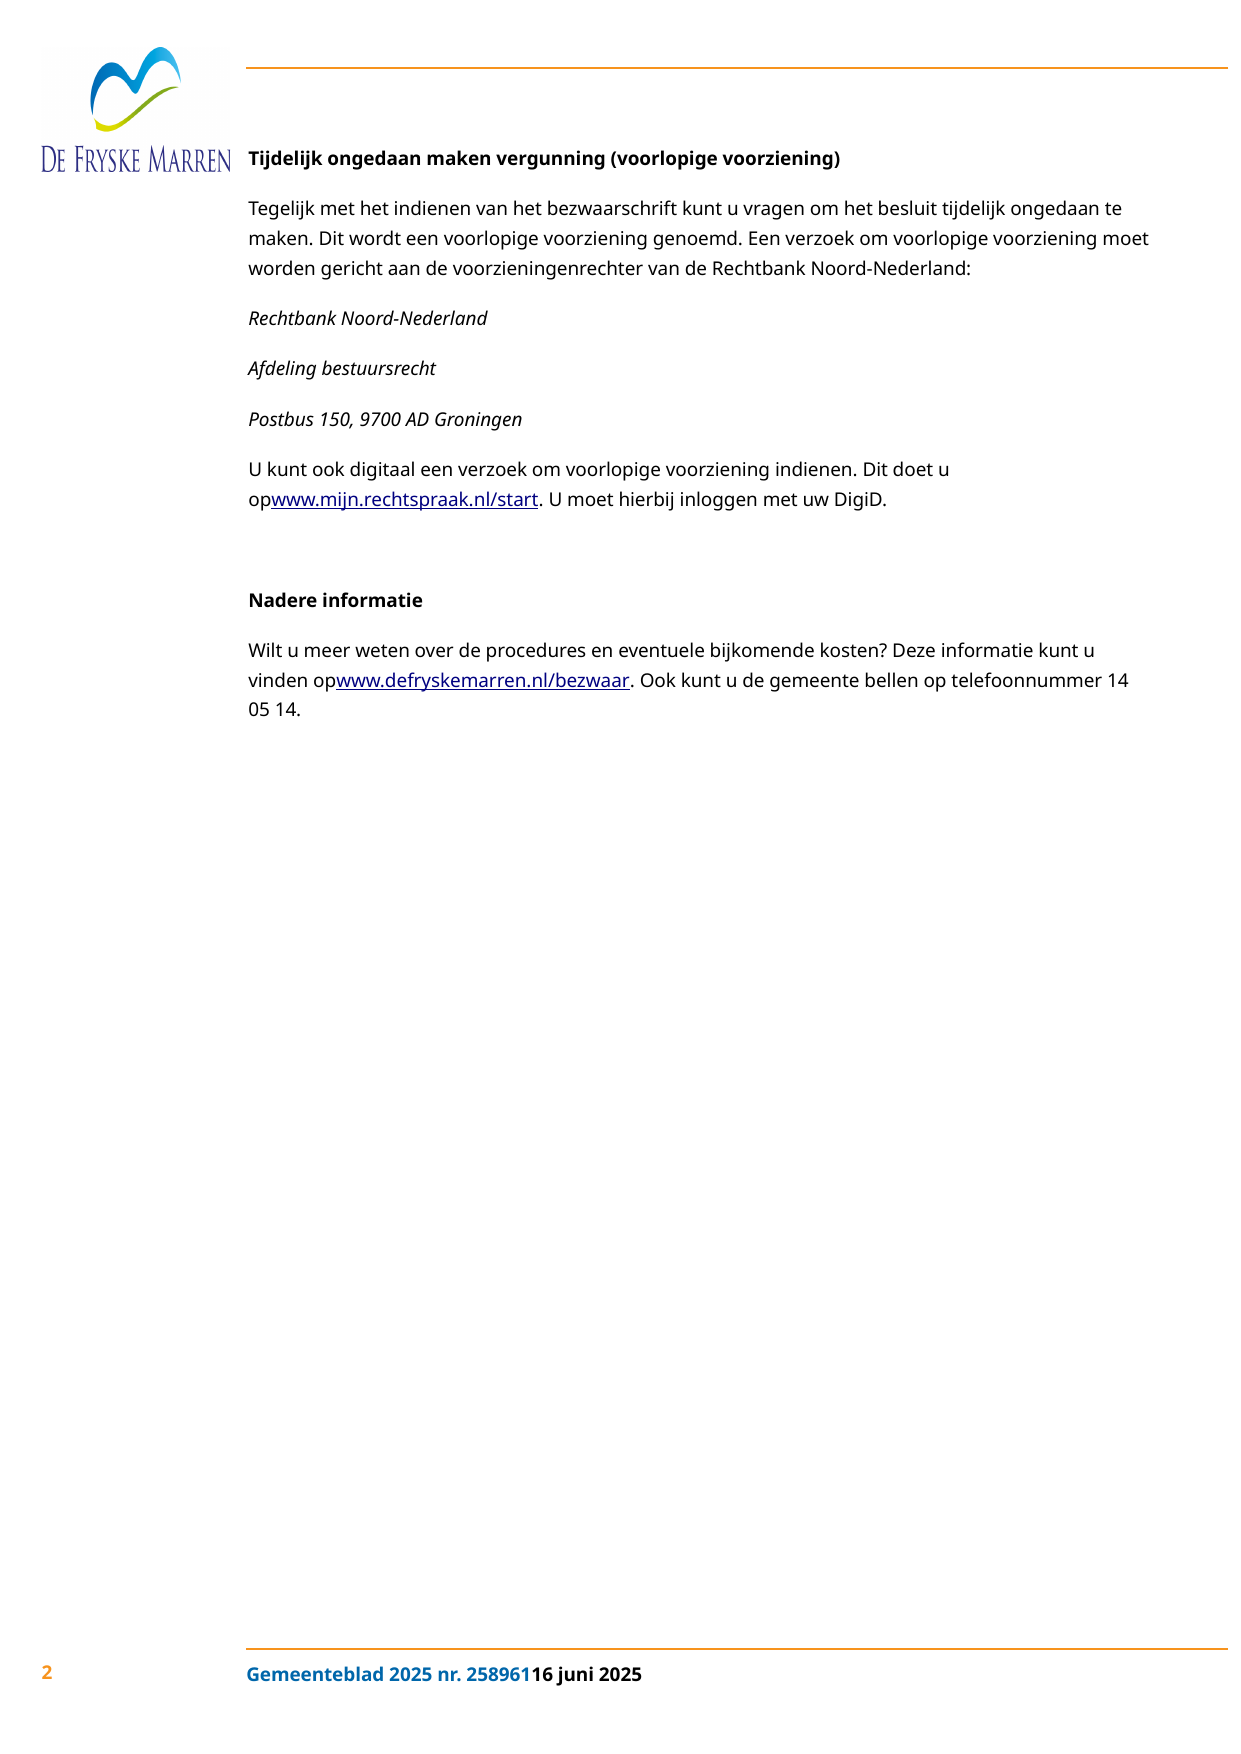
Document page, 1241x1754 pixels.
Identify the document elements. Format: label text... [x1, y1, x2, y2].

text U kunt ook digitaal een verzoek om voorlopige voorziening indienen. Dit doet u opwww.mijn.rechtspraak.nl/start. U moet hierbij inloggen met uw DigiD. [248, 456, 1152, 512]
picture [41, 47, 231, 172]
text Tijdelijk ongedaan maken vergunning (voorlopige voorziening) [248, 145, 1152, 171]
text Afdeling bestuursrecht [248, 356, 1152, 381]
text Wilt u meer weten over de procedures en eventuele bijkomende kosten? Deze informatie kunt u vinden opwww.defryskemarren.nl/bezwaar. Ook kunt u de gemeente bellen op telefoonnummer 14 05 14. [248, 637, 1152, 722]
text Postbus 150, 9700 AD Groningen [248, 406, 1152, 432]
text Rechtbank Noord-Nederland [248, 305, 1152, 331]
text Tegelijk met het indienen van het bezwaarschrift kunt u vragen om het besluit tijdelijk ongedaan te maken. Dit wordt een voorlopige voorziening genoemd. Een verzoek om voorlopige voorziening moet worden gericht aan de voorzieningenrechter van de Rechtbank Noord-Nederland: [248, 196, 1152, 281]
text Nadere informatie [248, 587, 1152, 613]
